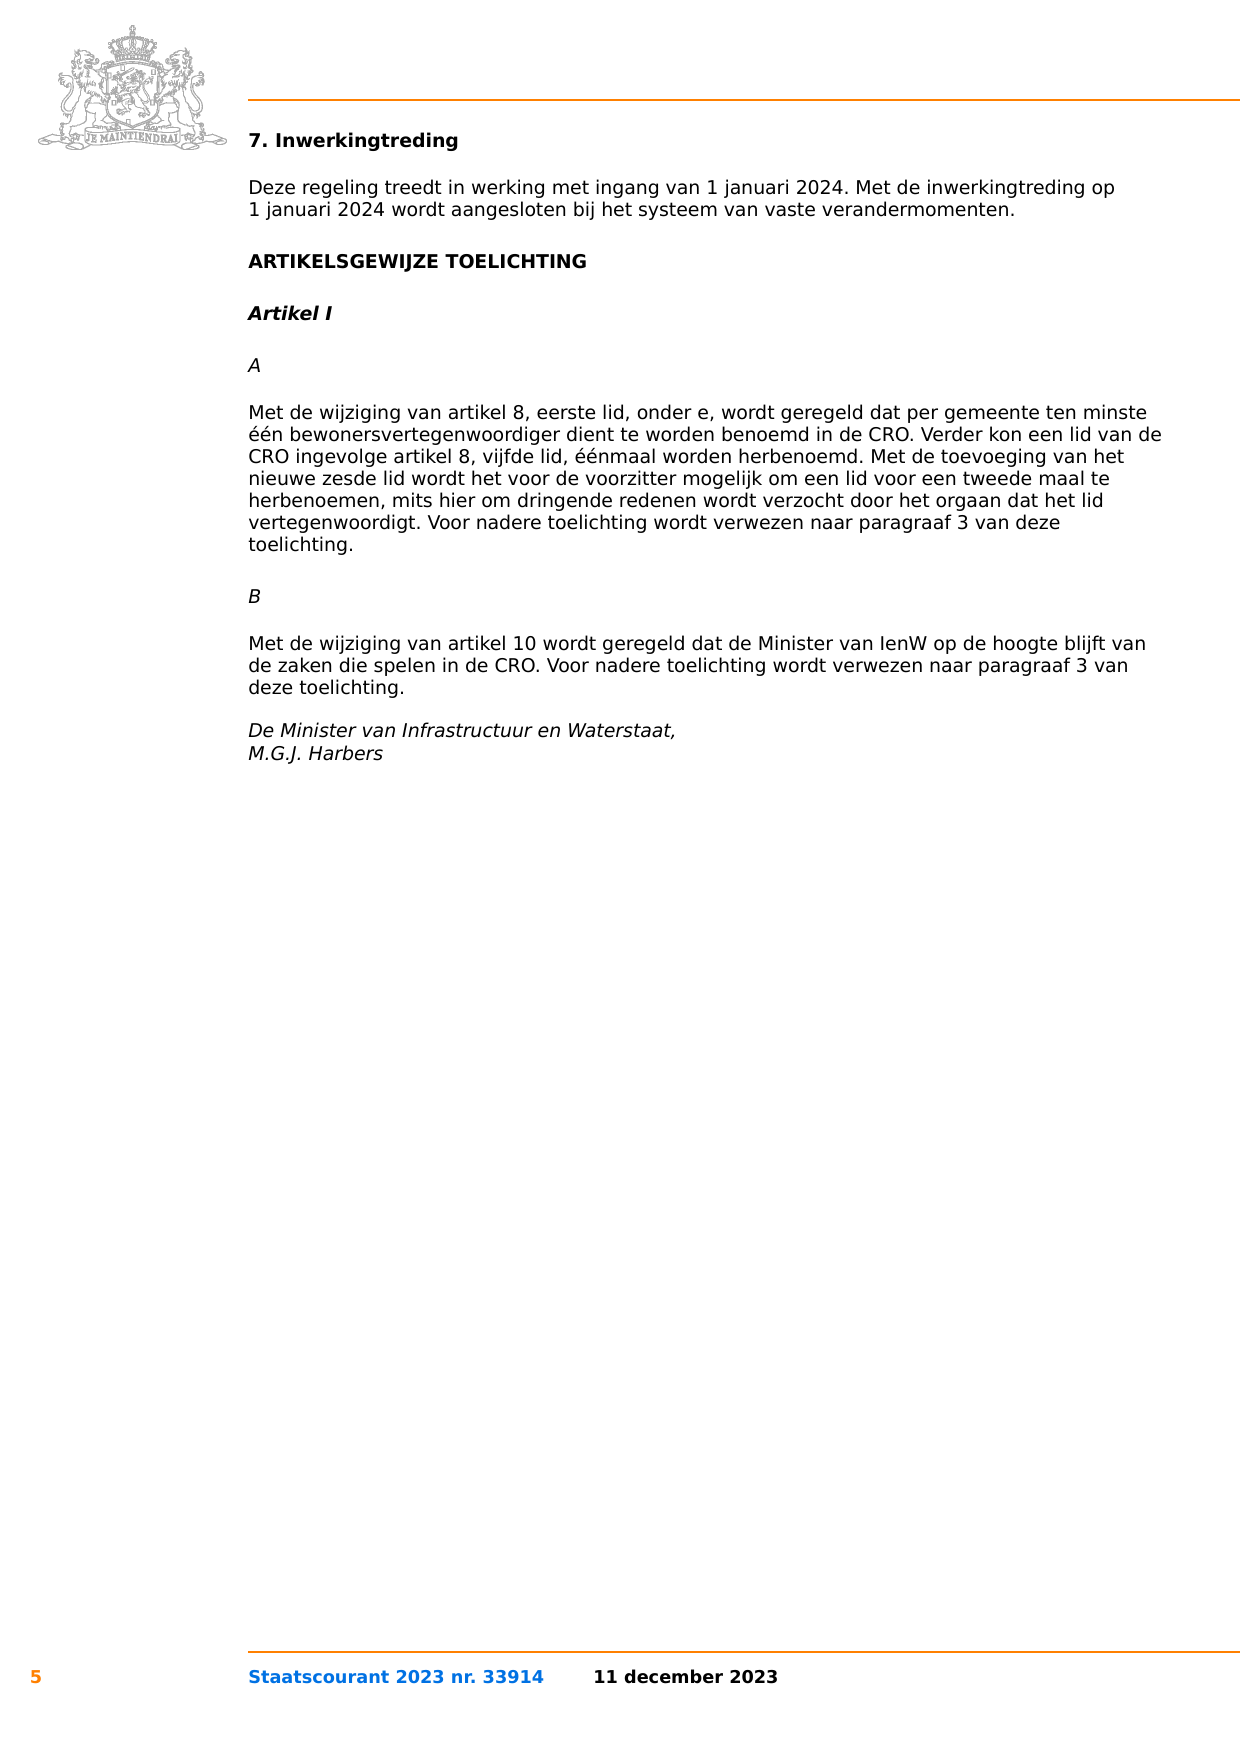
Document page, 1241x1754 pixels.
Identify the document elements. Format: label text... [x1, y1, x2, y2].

subtitle ARTIKELSGEWIJZE TOELICHTING [248, 251, 1163, 273]
subtitle Artikel I [248, 303, 1163, 325]
subtitle A [248, 355, 1163, 377]
text De Minister van Infrastructuur en Waterstaat, M.G.J. Harbers [248, 720, 1163, 764]
subtitle 7. Inwerkingtreding [248, 130, 1163, 152]
subtitle B [248, 586, 1163, 608]
text Met de wijziging van artikel 10 wordt geregeld dat de Minister van IenW op de hoogte blijft van de zaken die spelen in de CRO. Voor nadere toelichting wordt verwezen naar paragraaf 3 van deze toelichting. [248, 633, 1163, 698]
text Deze regeling treedt in werking met ingang van 1 januari 2024. Met de inwerkingtreding op 1 januari 2024 wordt aangesloten bij het systeem van vaste verandermomenten. [248, 177, 1163, 221]
text Met de wijziging van artikel 8, eerste lid, onder e, wordt geregeld dat per gemeente ten minste één bewonersvertegenwoordiger dient te worden benoemd in de CRO. Verder kon een lid van de CRO ingevolge artikel 8, vijfde lid, éénmaal worden herbenoemd. Met de toevoeging van het nieuwe zesde lid wordt het voor de voorzitter mogelijk om een lid voor een tweede maal te herbenoemen, mits hier om dringende redenen wordt verzocht door het orgaan dat het lid vertegenwoordigt. Voor nadere toelichting wordt verwezen naar paragraaf 3 van deze toelichting. [248, 402, 1163, 556]
picture [38, 25, 227, 150]
